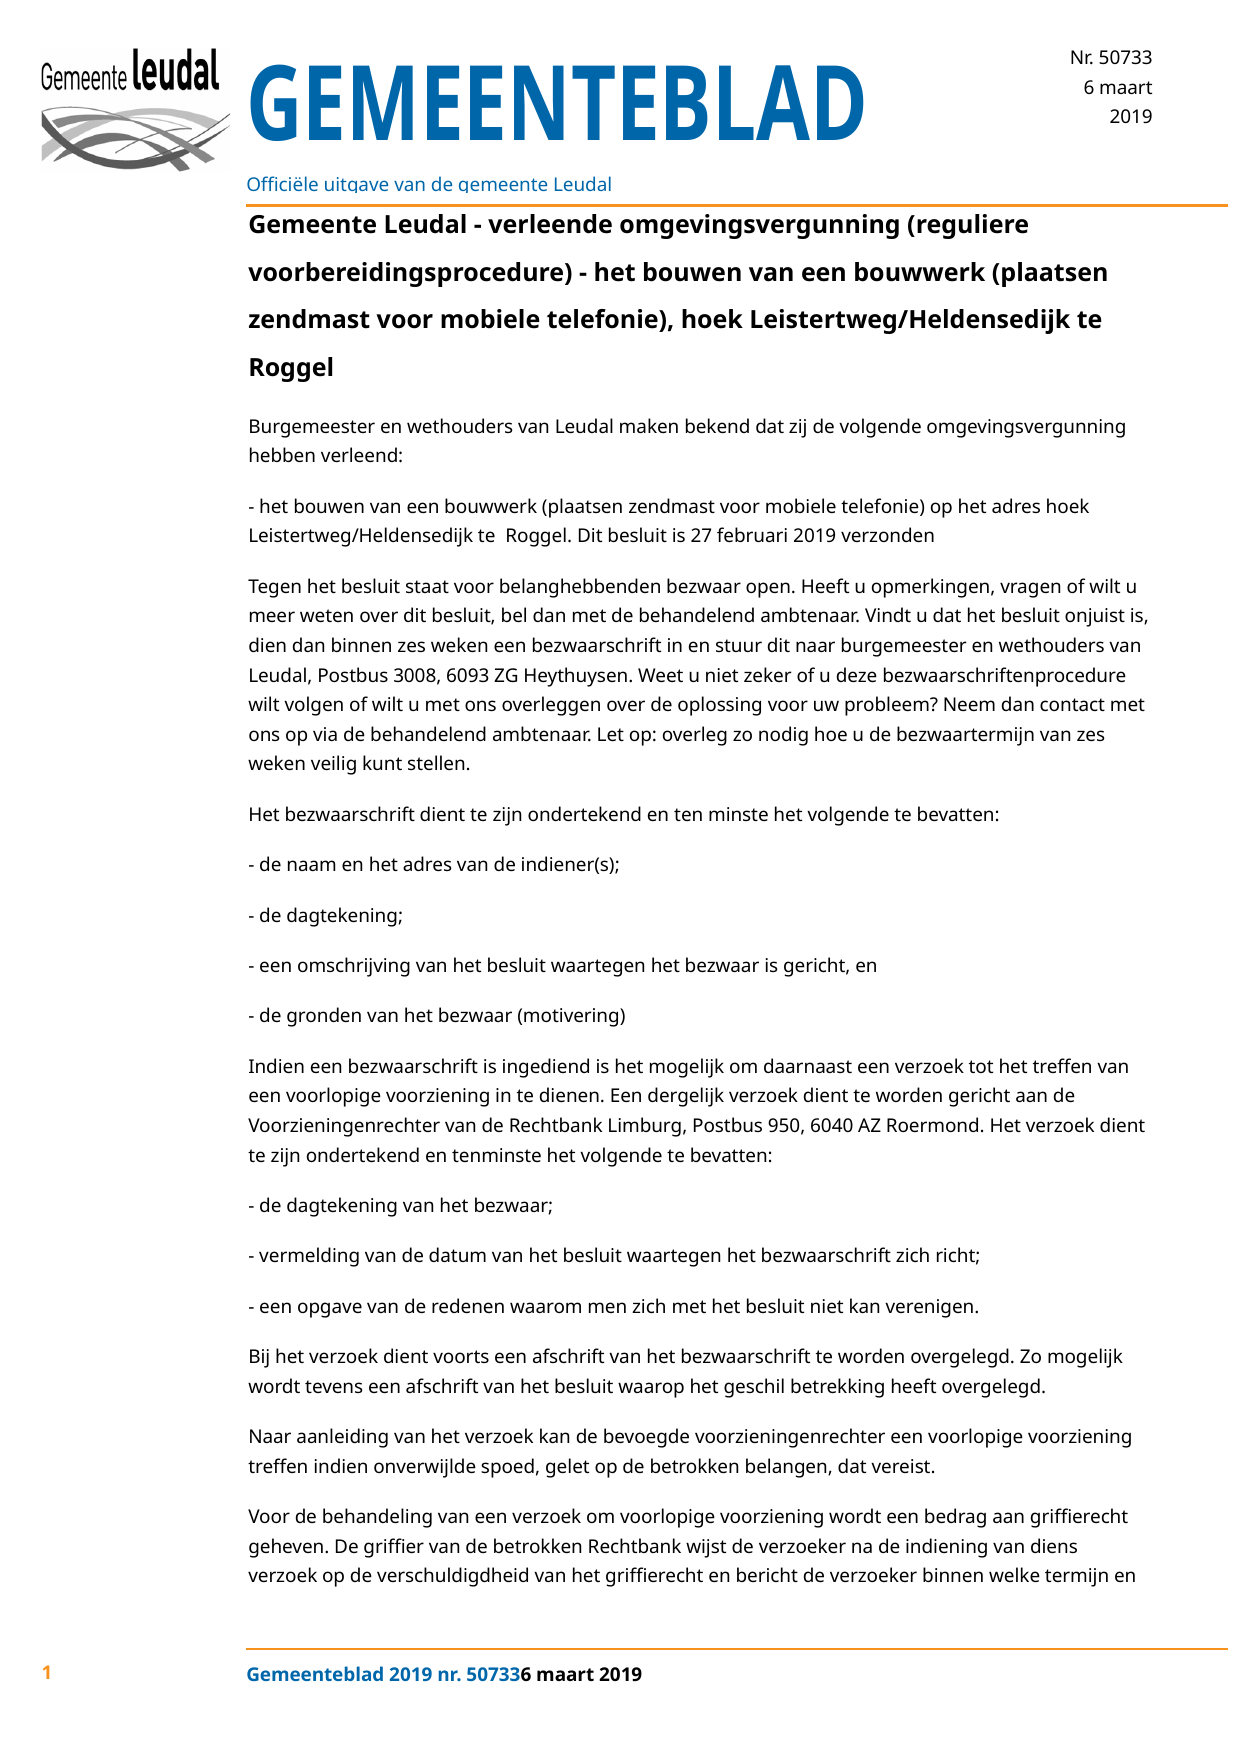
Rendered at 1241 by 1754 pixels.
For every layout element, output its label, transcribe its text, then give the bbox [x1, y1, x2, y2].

text - het bouwen van een bouwwerk (plaatsen zendmast voor mobiele telefonie) op het adres hoek Leistertweg/Heldensedijk te Roggel. Dit besluit is 27 februari 2019 verzonden [248, 493, 1152, 548]
text - de dagtekening van het bezwaar; [248, 1192, 1152, 1218]
text - een omschrijving van het besluit waartegen het bezwaar is gericht, en [248, 952, 1152, 978]
text - een opgave van de redenen waarom men zich met het besluit niet kan verenigen. [248, 1293, 1152, 1319]
text - vermelding van de datum van het besluit waartegen het bezwaarschrift zich richt; [248, 1243, 1152, 1268]
text - de dagtekening; [248, 902, 1152, 928]
text - de naam en het adres van de indiener(s); [248, 851, 1152, 877]
text Het bezwaarschrift dient te zijn ondertekend en ten minste het volgende te bevatten: [248, 801, 1152, 827]
text Gemeente Leudal - verleende omgevingsvergunning (reguliere voorbereidingsprocedure) - het bouwen van een bouwwerk (plaatsen zendmast voor mobiele telefonie), hoek Leistertweg/Heldensedijk te Roggel [248, 207, 1152, 384]
text Voor de behandeling van een verzoek om voorlopige voorziening wordt een bedrag aan griffierecht geheven. De griffier van de betrokken Rechtbank wijst de verzoeker na de indiening van diens verzoek op de verschuldigdheid van het griffierecht en bericht de verzoeker binnen welke termijn en [248, 1503, 1152, 1588]
text - de gronden van het bezwaar (motivering) [248, 1003, 1152, 1028]
text Indien een bezwaarschrift is ingediend is het mogelijk om daarnaast een verzoek tot het treffen van een voorlopige voorziening in te dienen. Een dergelijk verzoek dient te worden gericht aan de Voorzieningenrechter van de Rechtbank Limburg, Postbus 950, 6040 AZ Roermond. Het verzoek dient te zijn ondertekend en tenminste het volgende te bevatten: [248, 1053, 1152, 1168]
text Naar aanleiding van het verzoek kan de bevoegde voorzieningenrechter een voorlopige voorziening treffen indien onverwijlde spoed, gelet op de betrokken belangen, dat vereist. [248, 1423, 1152, 1479]
text Burgemeester en wethouders van Leudal maken bekend dat zij de volgende omgevingsvergunning hebben verleend: [248, 413, 1152, 468]
text Tegen het besluit staat voor belanghebbenden bezwaar open. Heeft u opmerkingen, vragen of wilt u meer weten over dit besluit, bel dan met de behandelend ambtenaar. Vindt u dat het besluit onjuist is, dien dan binnen zes weken een bezwaarschrift in en stuur dit naar burgemeester en wethouders van Leudal, Postbus 3008, 6093 ZG Heythuysen. Weet u niet zeker of u deze bezwaarschriftenprocedure wilt volgen of wilt u met ons overleggen over de oplossing voor uw probleem? Neem dan contact met ons op via de behandelend ambtenaar. Let op: overleg zo nodig hoe u de bezwaartermijn van zes weken veilig kunt stellen. [248, 573, 1152, 776]
picture [41, 47, 231, 172]
text Bij het verzoek dient voorts een afschrift van het bezwaarschrift te worden overgelegd. Zo mogelijk wordt tevens een afschrift van het besluit waarop het geschil betrekking heeft overgelegd. [248, 1343, 1152, 1399]
